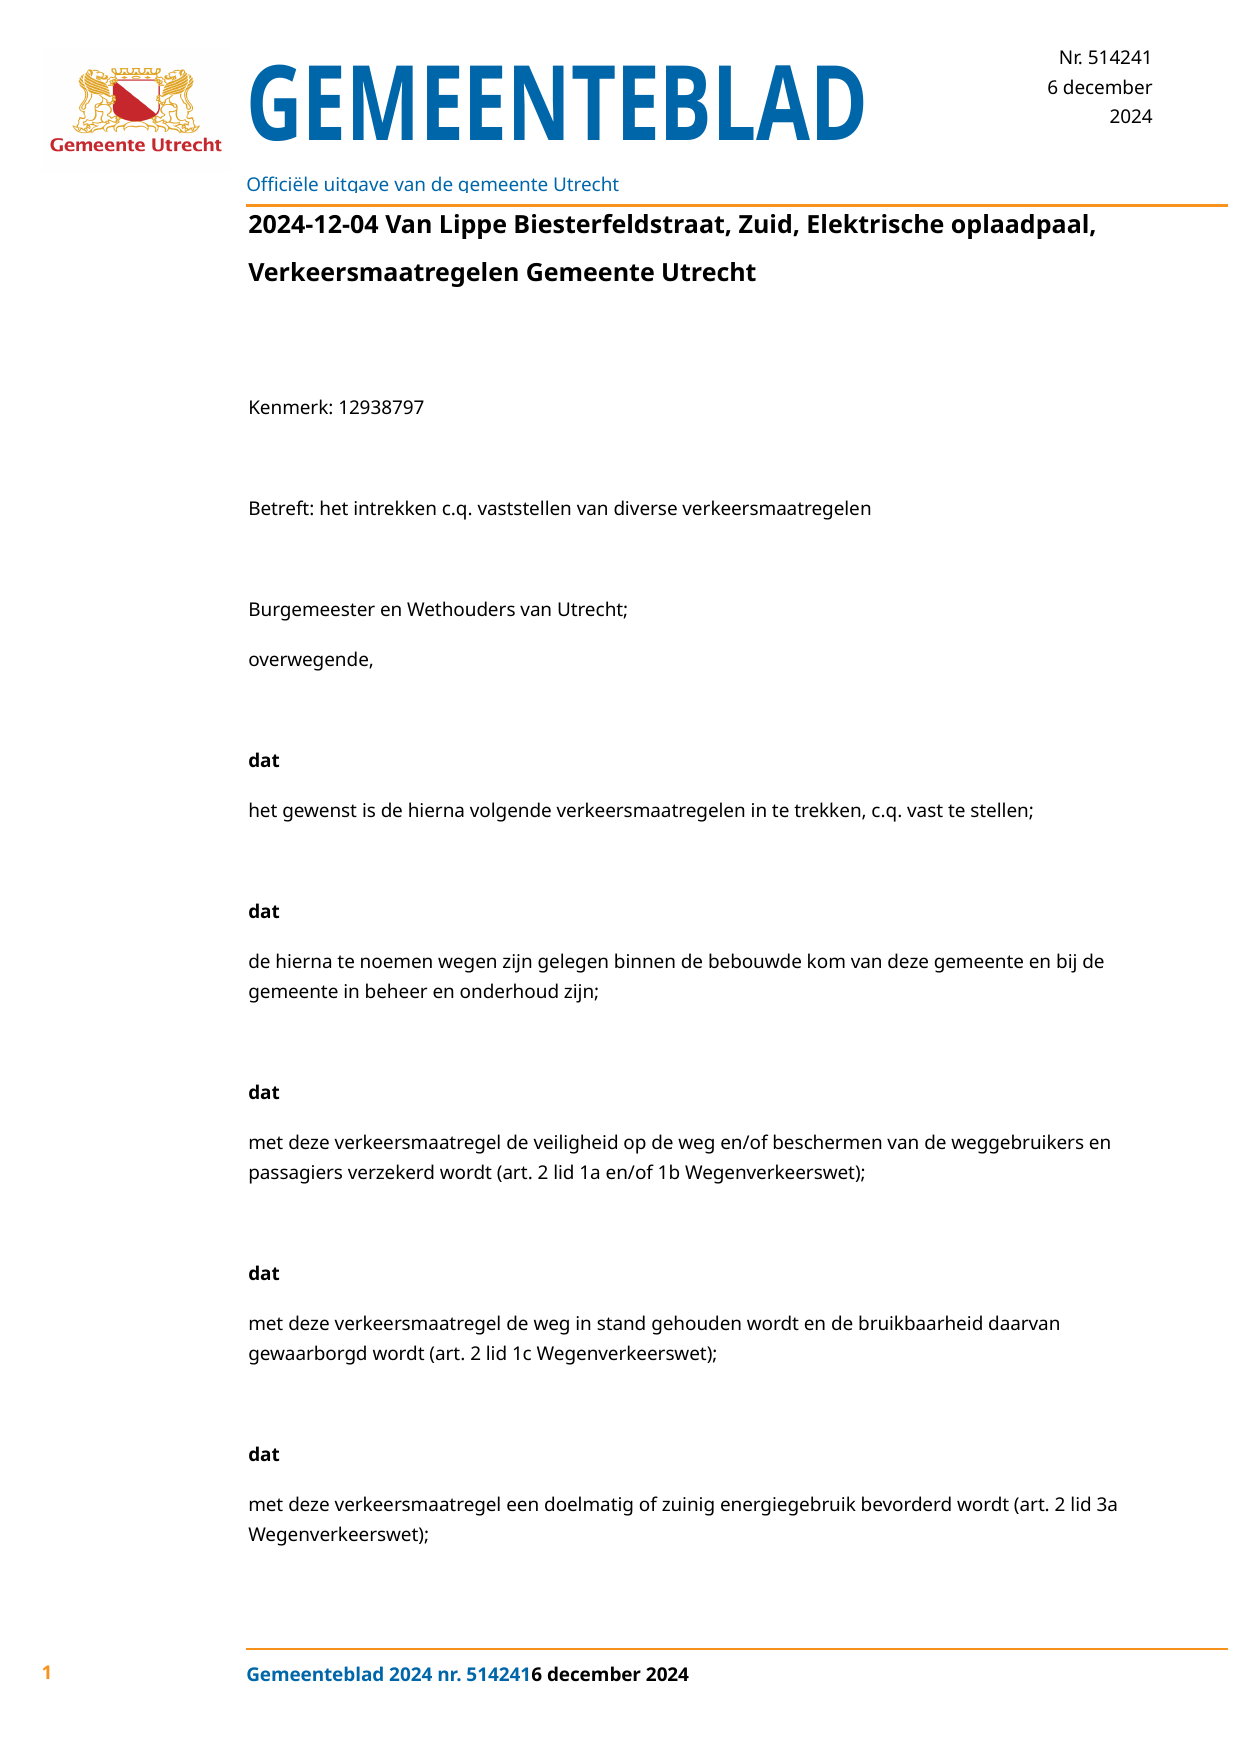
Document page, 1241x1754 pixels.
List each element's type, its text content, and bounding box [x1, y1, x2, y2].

text dat [248, 747, 1152, 773]
text dat [248, 1079, 1152, 1105]
text met deze verkeersmaatregel de weg in stand gehouden wordt en de bruikbaarheid daarvan gewaarborgd wordt (art. 2 lid 1c Wegenverkeerswet); [248, 1310, 1152, 1366]
text de hierna te noemen wegen zijn gelegen binnen de bebouwde kom van deze gemeente en bij de gemeente in beheer en onderhoud zijn; [248, 949, 1152, 1004]
text Burgemeester en Wethouders van Utrecht; [248, 596, 1152, 621]
text dat [248, 1260, 1152, 1286]
text overwegende, [248, 646, 1152, 672]
text dat [248, 1441, 1152, 1466]
text het gewenst is de hierna volgende verkeersmaatregelen in te trekken, c.q. vast te stellen; [248, 797, 1152, 823]
picture [41, 47, 231, 172]
text Betreft: het intrekken c.q. vaststellen van diverse verkeersmaatregelen [248, 495, 1152, 521]
text 2024-12-04 Van Lippe Biesterfeldstraat, Zuid, Elektrische oplaadpaal, Verkeersmaatregelen Gemeente Utrecht [248, 207, 1152, 288]
text dat [248, 898, 1152, 924]
text Kenmerk: 12938797 [248, 394, 1152, 420]
text met deze verkeersmaatregel de veiligheid op de weg en/of beschermen van de weggebruikers en passagiers verzekerd wordt (art. 2 lid 1a en/of 1b Wegenverkeerswet); [248, 1129, 1152, 1185]
text met deze verkeersmaatregel een doelmatig of zuinig energiegebruik bevorderd wordt (art. 2 lid 3a Wegenverkeerswet); [248, 1491, 1152, 1546]
